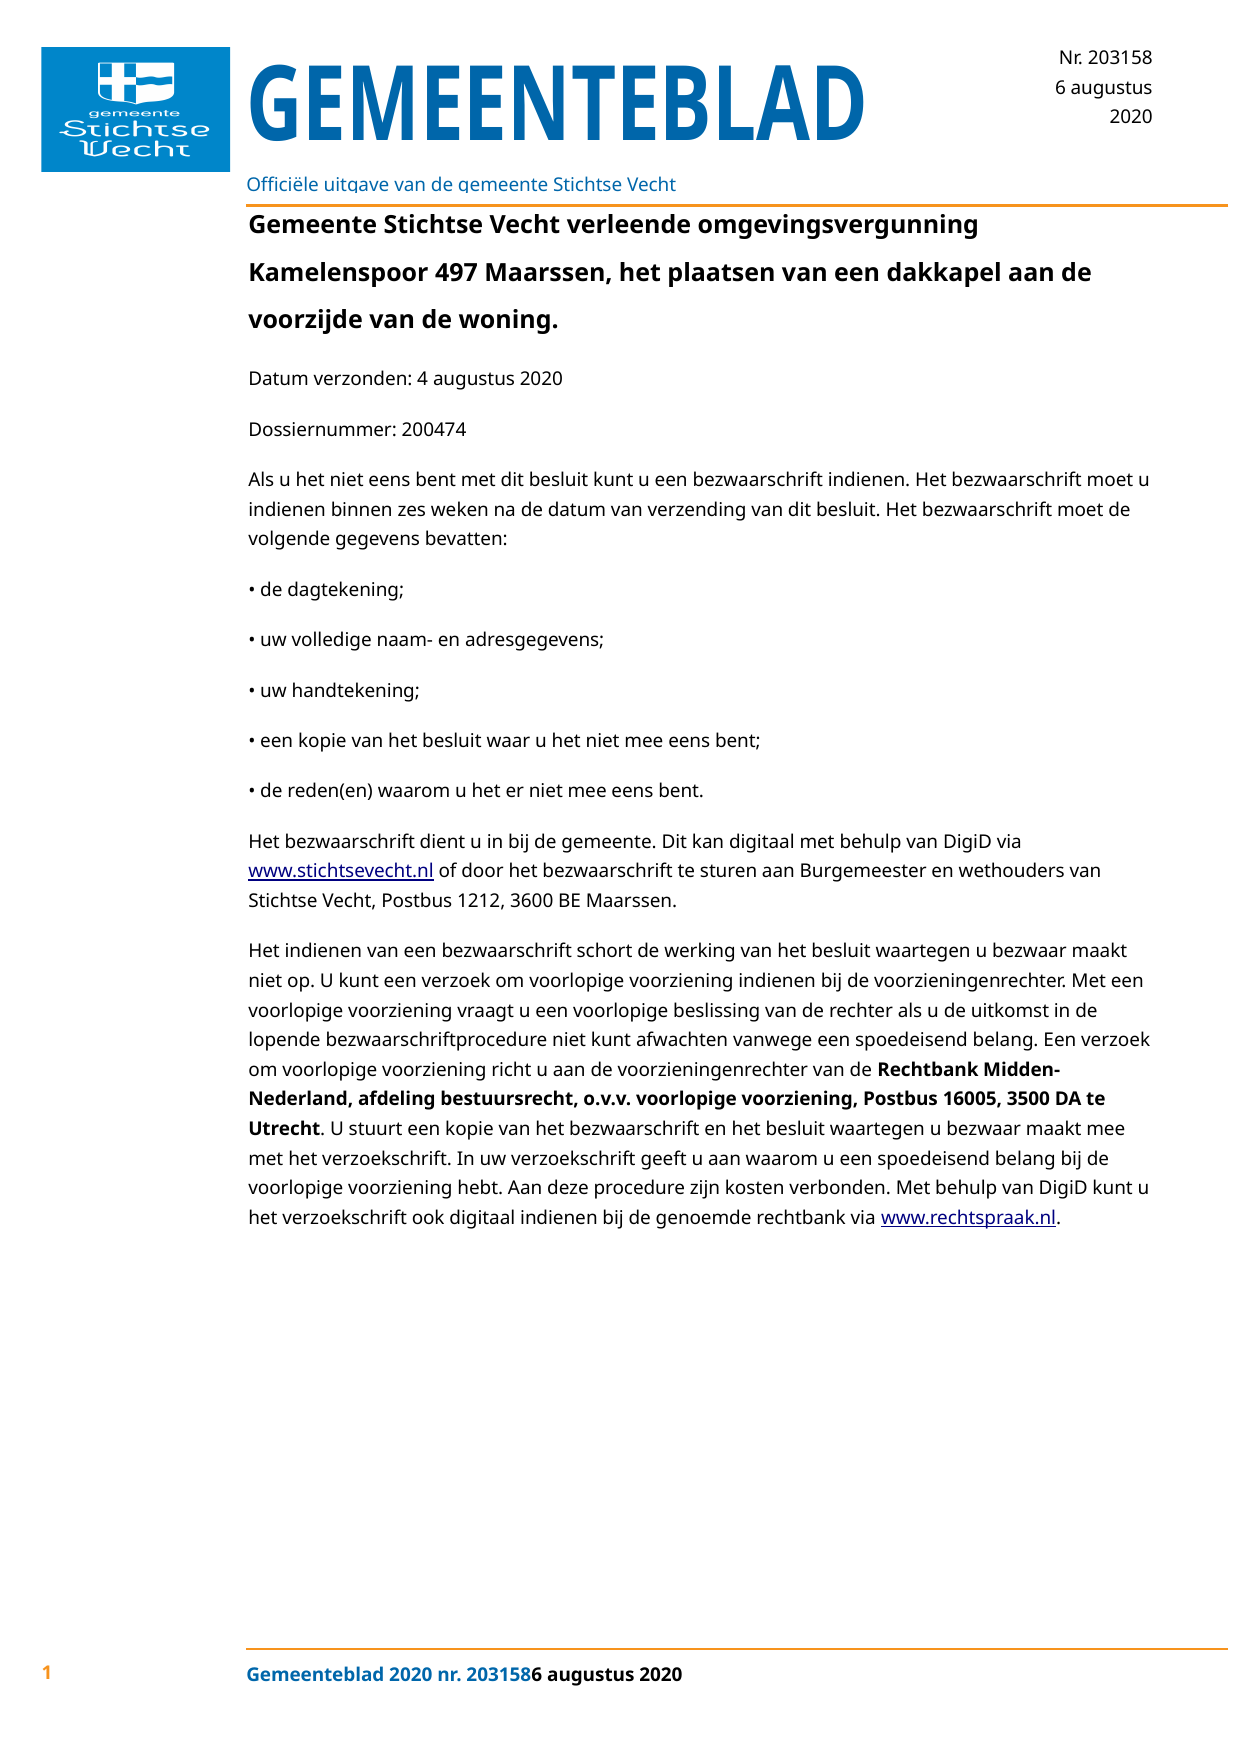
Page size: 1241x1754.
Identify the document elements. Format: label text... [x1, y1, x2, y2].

text • een kopie van het besluit waar u het niet mee eens bent; [248, 727, 1152, 753]
text Datum verzonden: 4 augustus 2020 [248, 366, 1152, 391]
text • de dagtekening; [248, 576, 1152, 602]
text Als u het niet eens bent met dit besluit kunt u een bezwaarschrift indienen. Het bezwaarschrift moet u indienen binnen zes weken na de datum van verzending van dit besluit. Het bezwaarschrift moet de volgende gegevens bevatten: [248, 466, 1152, 551]
text • uw handtekening; [248, 677, 1152, 702]
picture [99, 63, 135, 101]
text • uw volledige naam- en adresgegevens; [248, 626, 1152, 652]
text Het indienen van een bezwaarschrift schort de werking van het besluit waartegen u bezwaar maakt niet op. U kunt een verzoek om voorlopige voorziening indienen bij de voorzieningenrechter. Met een voorlopige voorziening vraagt u een voorlopige beslissing van de rechter als u de uitkomst in de lopende bezwaarschriftprocedure niet kunt afwachten vanwege een spoedeisend belang. Een verzoek om voorlopige voorziening richt u aan de voorzieningenrechter van de Rechtbank Midden-Nederland, afdeling bestuursrecht, o.v.v. voorlopige voorziening, Postbus 16005, 3500 DA te Utrecht. U stuurt een kopie van het bezwaarschrift en het besluit waartegen u bezwaar maakt mee met het verzoekschrift. In uw verzoekschrift geeft u aan waarom u een spoedeisend belang bij de voorlopige voorziening hebt. Aan deze procedure zijn kosten verbonden. Met behulp van DigiD kunt u het verzoekschrift ook digitaal indienen bij de genoemde rechtbank via www.rechtspraak.nl. [248, 938, 1152, 1229]
picture [137, 63, 174, 103]
text Dossiernummer: 200474 [248, 416, 1152, 442]
text Gemeente Stichtse Vecht verleende omgevingsvergunning Kamelenspoor 497 Maarssen, het plaatsen van een dakkapel aan de voorzijde van de woning. [248, 207, 1152, 336]
text • de reden(en) waarom u het er niet mee eens bent. [248, 778, 1152, 803]
text Het bezwaarschrift dient u in bij de gemeente. Dit kan digitaal met behulp van DigiD via www.stichtsevecht.nl of door het bezwaarschrift te sturen aan Burgemeester en wethouders van Stichtse Vecht, Postbus 1212, 3600 BE Maarssen. [248, 828, 1152, 913]
